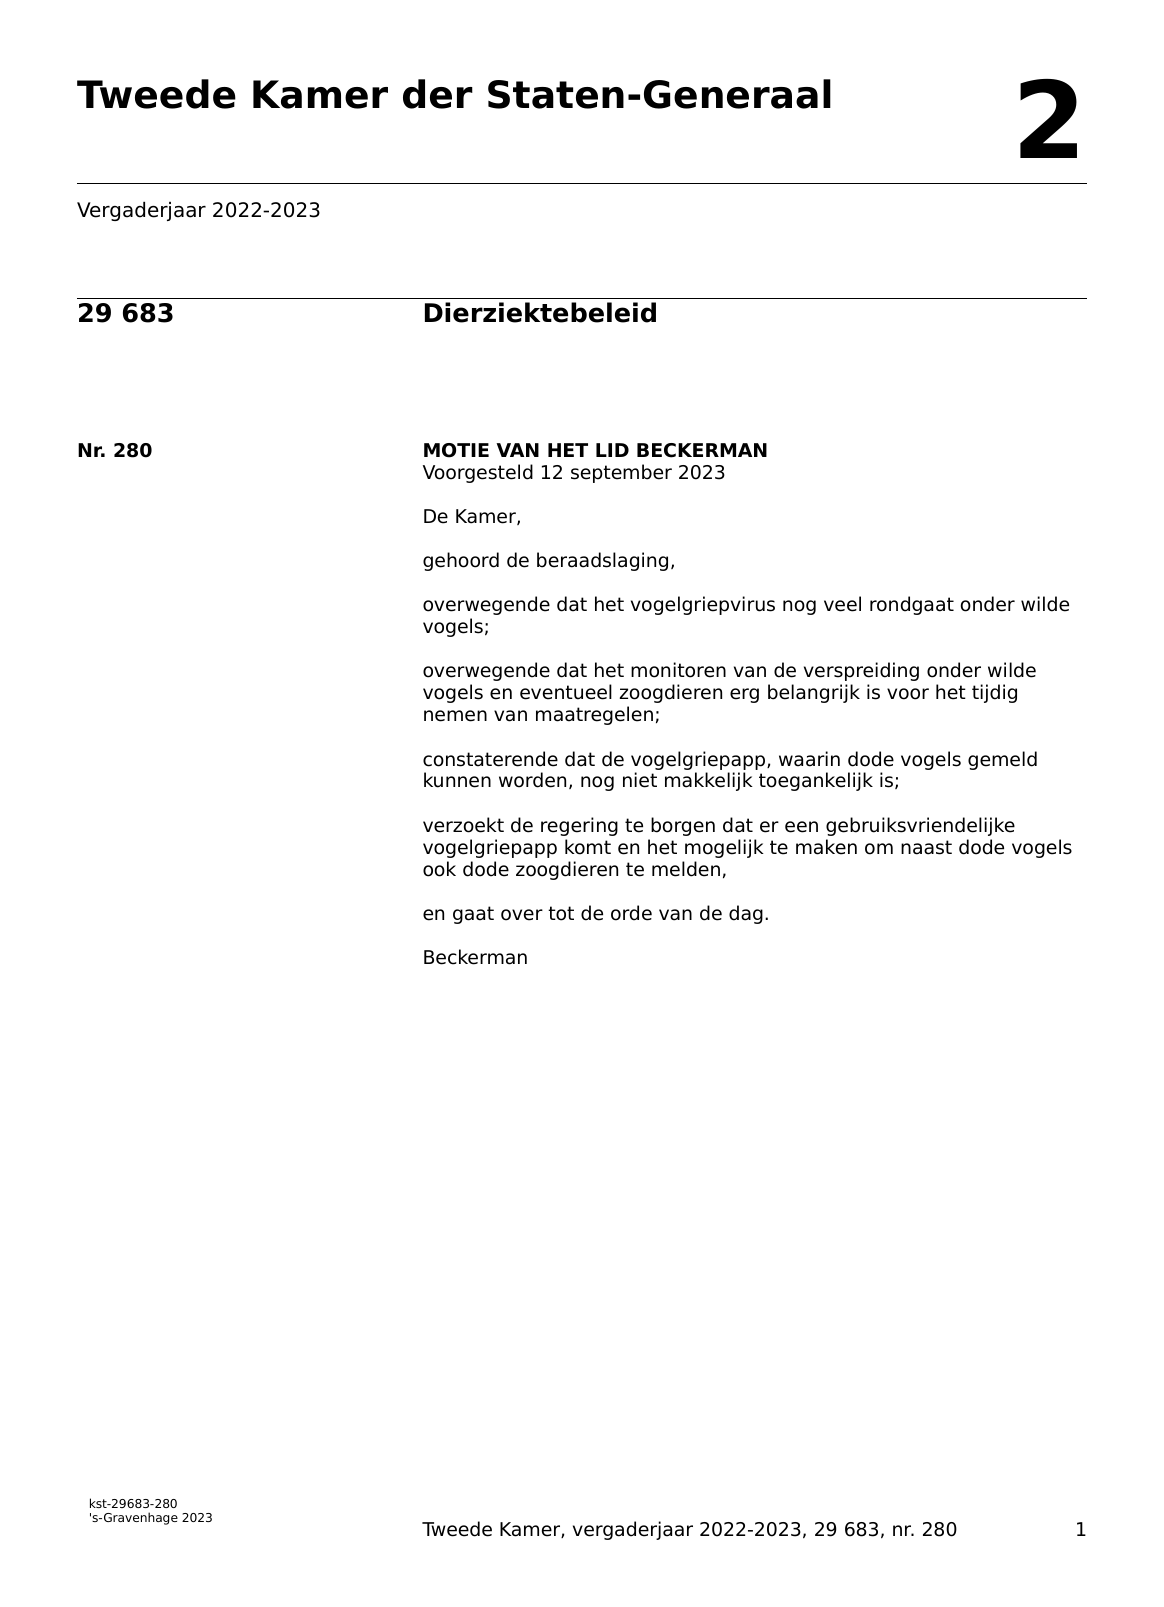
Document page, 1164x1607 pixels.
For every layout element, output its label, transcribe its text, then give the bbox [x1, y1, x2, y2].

text Beckerman [422, 947, 1087, 969]
text constaterende dat de vogelgriepapp, waarin dode vogels gemeld kunnen worden, nog niet makkelijk toegankelijk is; [422, 748, 1087, 792]
text De Kamer, [422, 506, 1087, 528]
text en gaat over tot de orde van de dag. [422, 903, 1087, 925]
table_header 2 [886, 59, 1087, 183]
text overwegende dat het vogelgriepvirus nog veel rondgaat onder wilde vogels; [422, 594, 1087, 638]
subtitle Nr. 280 MOTIE VAN HET LID BECKERMAN [77, 440, 1087, 462]
subtitle 29 683 Dierziektebeleid [77, 299, 1087, 329]
table_header Tweede Kamer der Staten-Generaal [77, 59, 886, 183]
text kst-29683-280 [88, 1497, 323, 1511]
text verzoekt de regering te borgen dat er een gebruiksvriendelijke vogelgriepapp komt en het mogelijk te maken om naast dode vogels ook dode zoogdieren te melden, [422, 814, 1087, 881]
table_cell Vergaderjaar 2022-2023 [77, 184, 1087, 298]
text 's-Gravenhage 2023 [88, 1511, 323, 1525]
text Voorgesteld 12 september 2023 [422, 462, 1087, 484]
text overwegende dat het monitoren van de verspreiding onder wilde vogels en eventueel zoogdieren erg belangrijk is voor het tijdig nemen van maatregelen; [422, 660, 1087, 726]
text gehoord de beraadslaging, [422, 550, 1087, 572]
